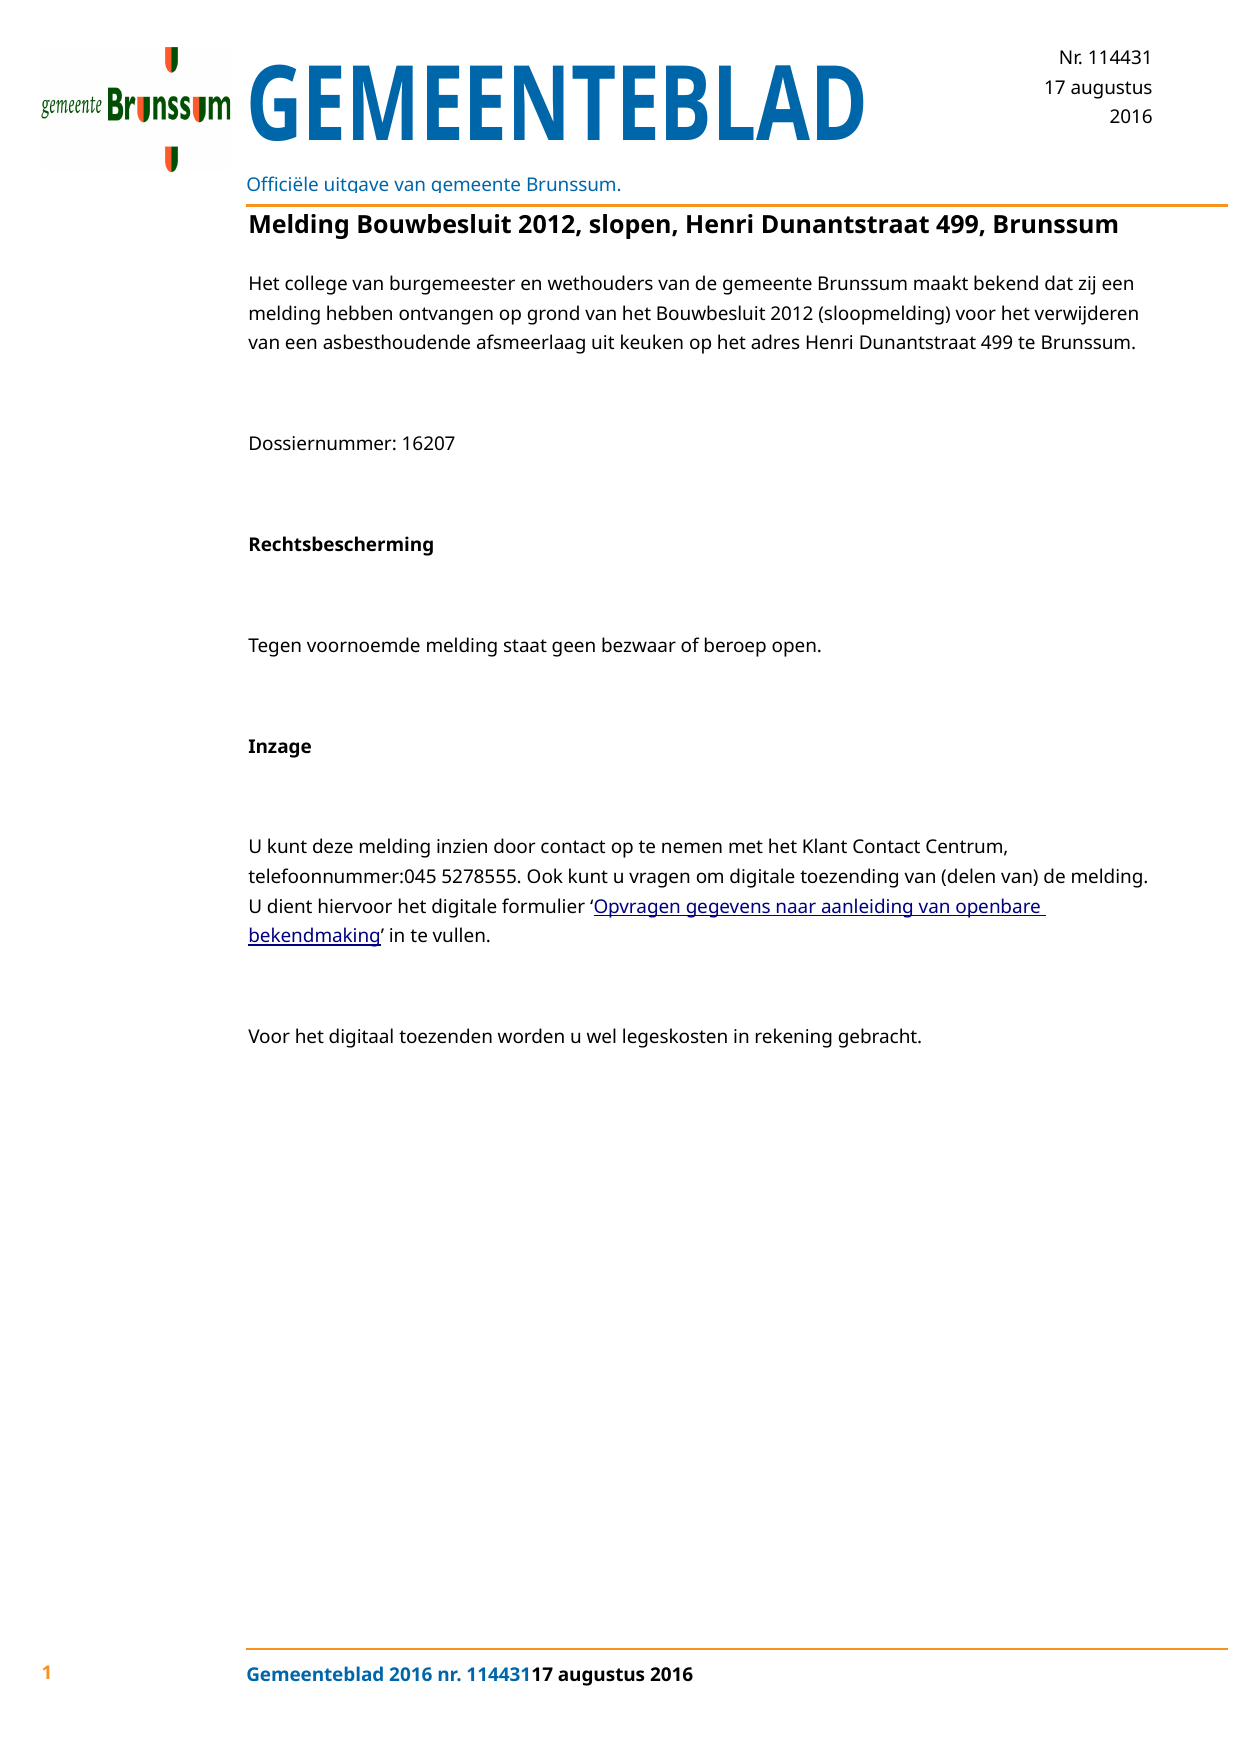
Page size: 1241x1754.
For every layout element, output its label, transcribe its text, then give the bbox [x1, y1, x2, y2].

text Dossiernummer: 16207 [248, 430, 1152, 456]
text U kunt deze melding inzien door contact op te nemen met het Klant Contact Centrum, telefoonnummer:045 5278555. Ook kunt u vragen om digitale toezending van (delen van) de melding. U dient hiervoor het digitale formulier ‘Opvragen gegevens naar aanleiding van openbare bekendmaking’ in te vullen. [248, 834, 1152, 948]
text Rechtsbescherming [248, 531, 1152, 557]
text Inzage [248, 733, 1152, 758]
picture [41, 47, 231, 172]
text Melding Bouwbesluit 2012, slopen, Henri Dunantstraat 499, Brunssum [248, 207, 1152, 241]
text Voor het digitaal toezenden worden u wel legeskosten in rekening gebracht. [248, 1023, 1152, 1049]
text Tegen voornoemde melding staat geen bezwaar of beroep open. [248, 632, 1152, 658]
text Het college van burgemeester en wethouders van de gemeente Brunssum maakt bekend dat zij een melding hebben ontvangen op grond van het Bouwbesluit 2012 (sloopmelding) voor het verwijderen van een asbesthoudende afsmeerlaag uit keuken op het adres Henri Dunantstraat 499 te Brunssum. [248, 270, 1152, 355]
